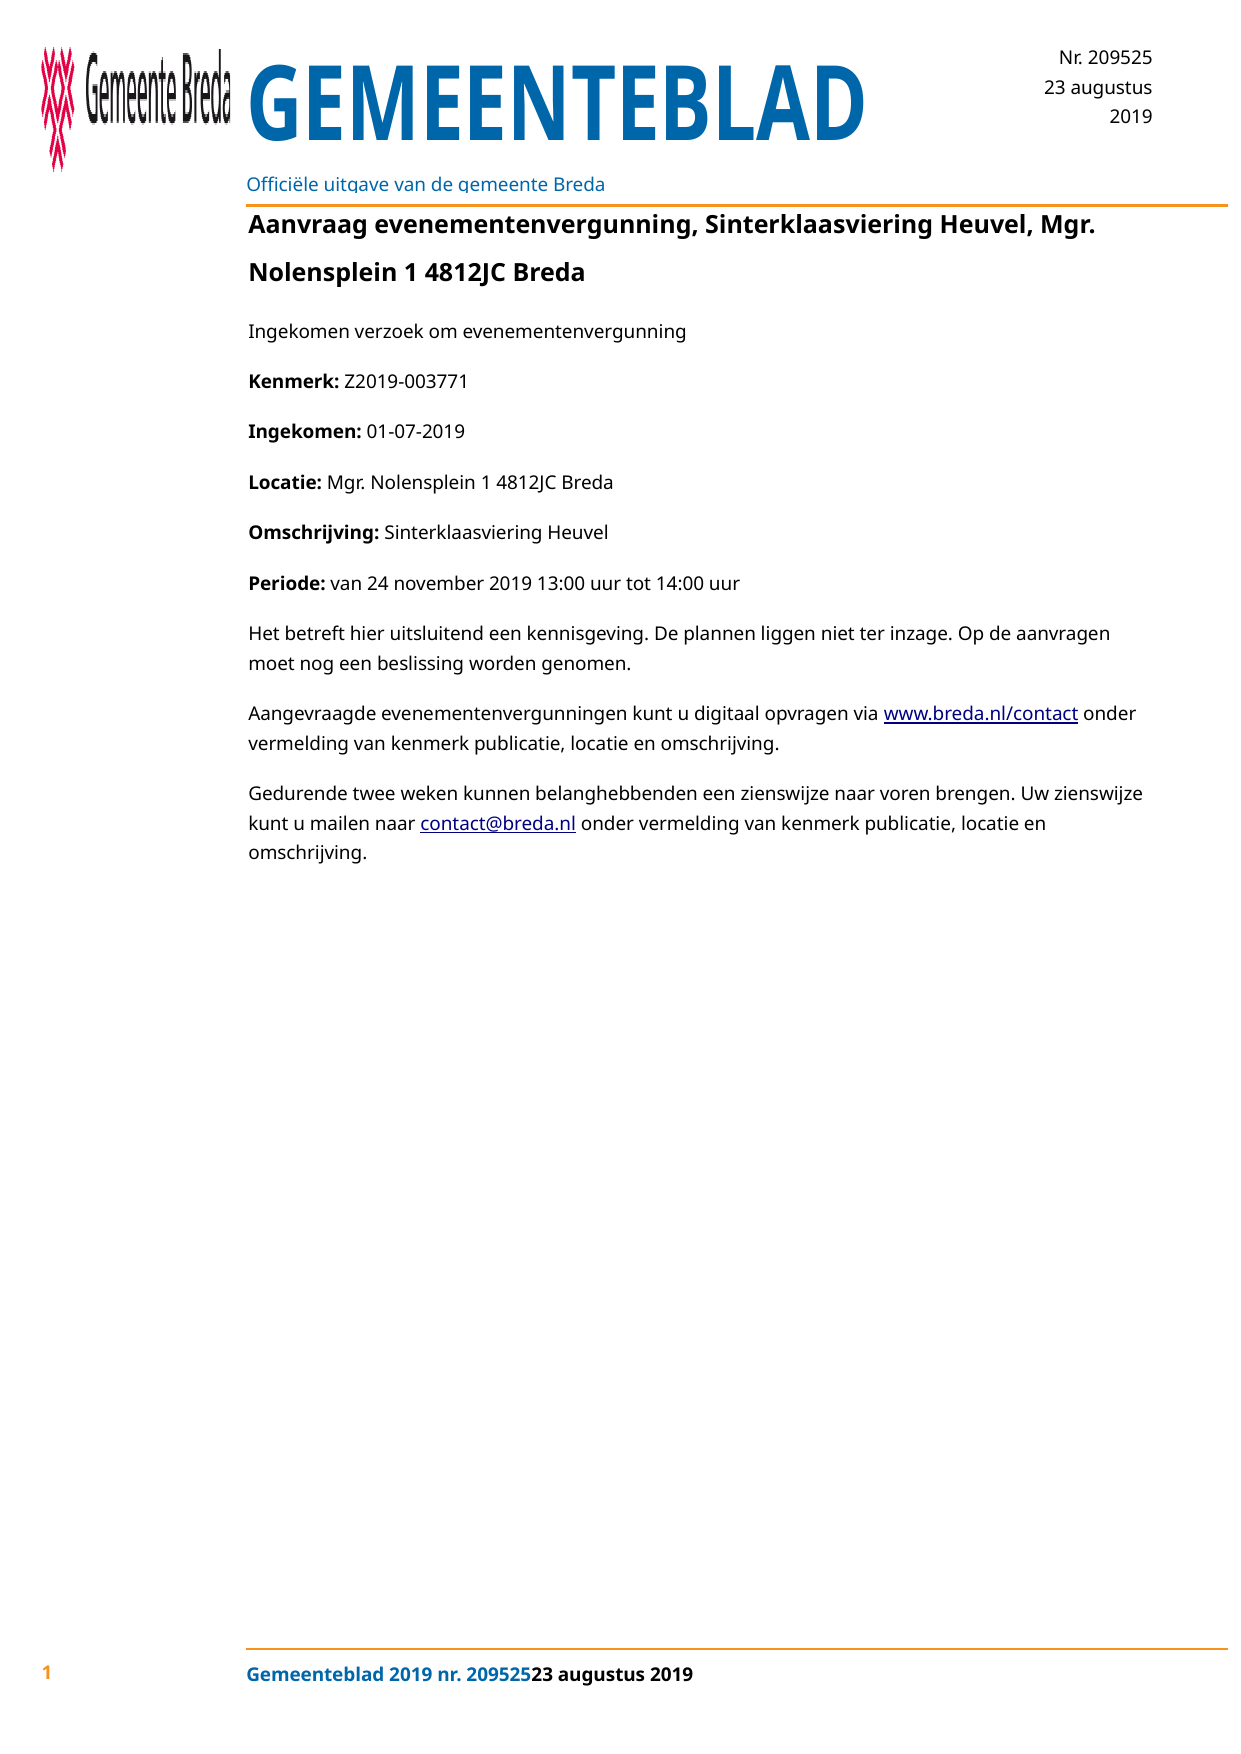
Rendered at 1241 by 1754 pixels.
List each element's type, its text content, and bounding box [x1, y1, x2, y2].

text Ingekomen verzoek om evenementenvergunning [248, 318, 1152, 344]
text Gedurende twee weken kunnen belanghebbenden een zienswijze naar voren brengen. Uw zienswijze kunt u mailen naar contact@breda.nl onder vermelding van kenmerk publicatie, locatie en omschrijving. [248, 780, 1152, 865]
text Omschrijving: Sinterklaasviering Heuvel [248, 519, 1152, 545]
picture [41, 47, 231, 172]
text Aanvraag evenementenvergunning, Sinterklaasviering Heuvel, Mgr. Nolensplein 1 4812JC Breda [248, 207, 1152, 288]
text Ingekomen: 01-07-2019 [248, 419, 1152, 444]
text Periode: van 24 november 2019 13:00 uur tot 14:00 uur [248, 570, 1152, 596]
text Kenmerk: Z2019-003771 [248, 368, 1152, 394]
text Het betreft hier uitsluitend een kennisgeving. De plannen liggen niet ter inzage. Op de aanvragen moet nog een beslissing worden genomen. [248, 620, 1152, 676]
text Aangevraagde evenementenvergunningen kunt u digitaal opvragen via www.breda.nl/contact onder vermelding van kenmerk publicatie, locatie en omschrijving. [248, 700, 1152, 756]
text Locatie: Mgr. Nolensplein 1 4812JC Breda [248, 469, 1152, 495]
